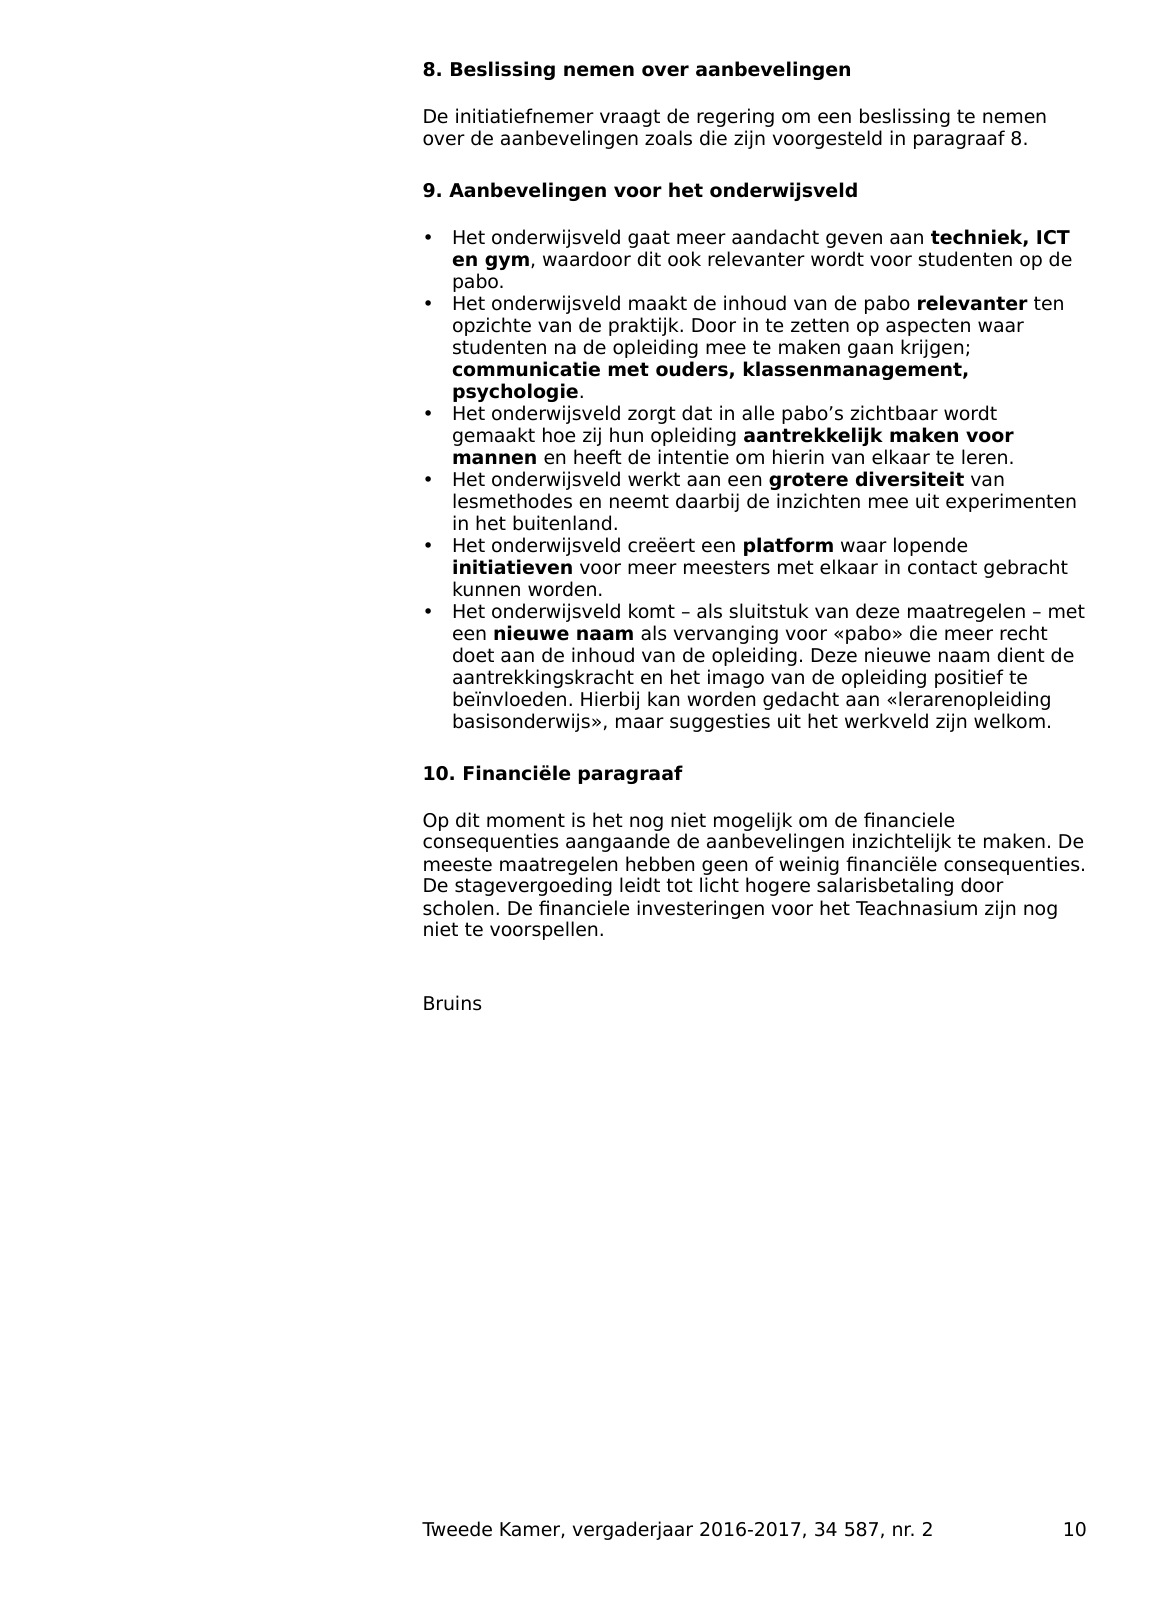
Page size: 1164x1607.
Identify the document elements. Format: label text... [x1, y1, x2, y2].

text Op dit moment is het nog niet mogelijk om de financiele consequenties aangaande de aanbevelingen inzichtelijk te maken. De meeste maatregelen hebben geen of weinig financiële consequenties. De stagevergoeding leidt tot licht hogere salarisbetaling door scholen. De financiele investeringen voor het Teachnasium zijn nog niet te voorspellen. [422, 809, 1087, 941]
text • Het onderwijsveld maakt de inhoud van de pabo relevanter ten opzichte van de praktijk. Door in te zetten op aspecten waar studenten na de opleiding mee te maken gaan krijgen; communicatie met ouders, klassenmanagement, psychologie. [422, 293, 1087, 403]
subtitle 9. Aanbevelingen voor het onderwijsveld [422, 180, 1087, 202]
subtitle 10. Financiële paragraaf [422, 762, 1087, 784]
text • Het onderwijsveld gaat meer aandacht geven aan techniek, ICT en gym, waardoor dit ook relevanter wordt voor studenten op de pabo. [422, 227, 1087, 293]
text • Het onderwijsveld creëert een platform waar lopende initiatieven voor meer meesters met elkaar in contact gebracht kunnen worden. [422, 535, 1087, 601]
subtitle 8. Beslissing nemen over aanbevelingen [422, 59, 1087, 81]
text De initiatiefnemer vraagt de regering om een beslissing te nemen over de aanbevelingen zoals die zijn voorgesteld in paragraaf 8. [422, 106, 1087, 150]
text • Het onderwijsveld komt – als sluitstuk van deze maatregelen – met een nieuwe naam als vervanging voor «pabo» die meer recht doet aan de inhoud van de opleiding. Deze nieuwe naam dient de aantrekkingskracht en het imago van de opleiding positief te beïnvloeden. Hierbij kan worden gedacht aan «lerarenopleiding basisonderwijs», maar suggesties uit het werkveld zijn welkom. [422, 601, 1087, 732]
text • Het onderwijsveld werkt aan een grotere diversiteit van lesmethodes en neemt daarbij de inzichten mee uit experimenten in het buitenland. [422, 469, 1087, 535]
text Bruins [422, 971, 1087, 1015]
text • Het onderwijsveld zorgt dat in alle pabo’s zichtbaar wordt gemaakt hoe zij hun opleiding aantrekkelijk maken voor mannen en heeft de intentie om hierin van elkaar te leren. [422, 403, 1087, 469]
